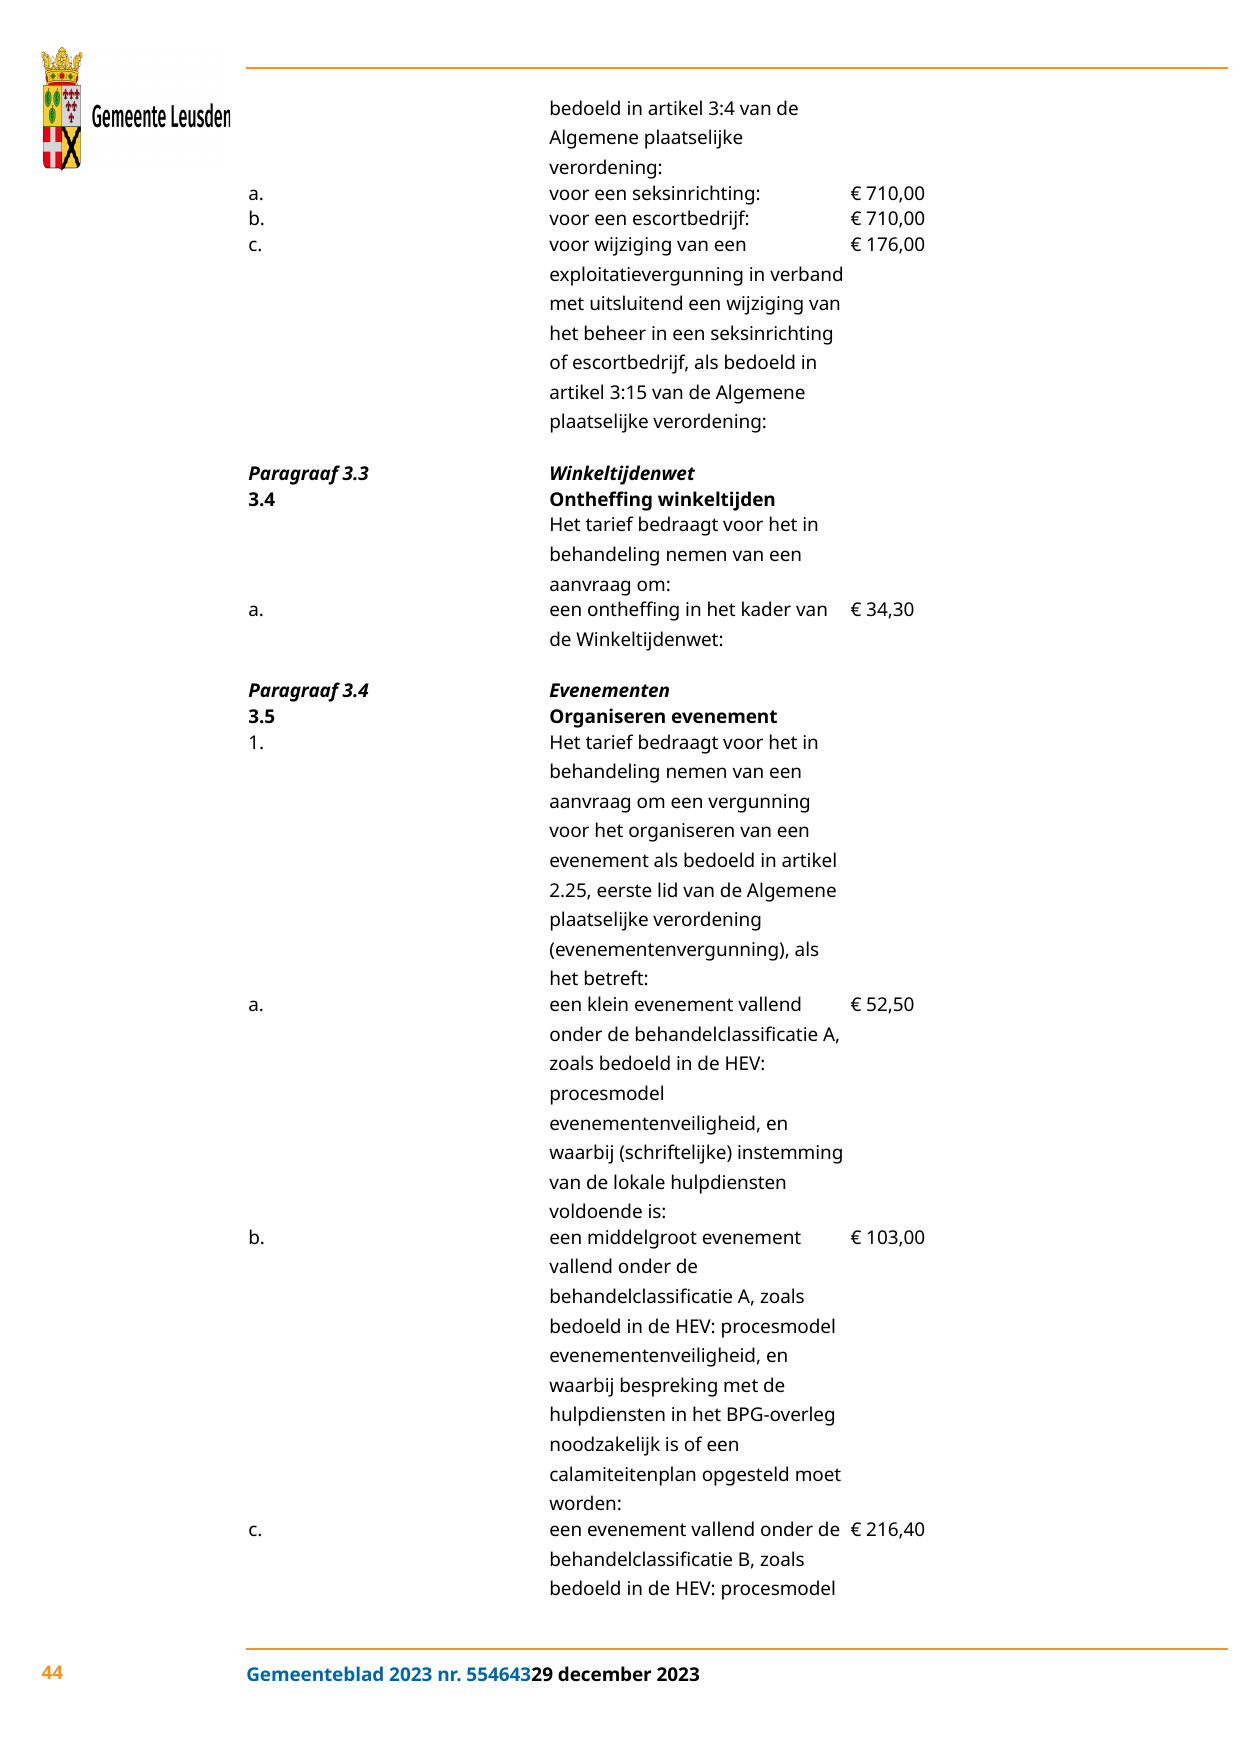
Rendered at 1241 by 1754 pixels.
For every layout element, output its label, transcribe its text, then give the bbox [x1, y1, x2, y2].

table_cell Evenementen [549, 678, 850, 703]
table_cell [850, 652, 1152, 677]
table_cell een ontheffing in het kader van de Winkeltijdenwet: [549, 596, 850, 652]
table_cell [248, 434, 549, 460]
table_cell [850, 729, 1152, 991]
table_cell [850, 95, 1152, 180]
table_cell [850, 434, 1152, 460]
table_cell 3.5 [248, 703, 549, 729]
table_cell c. [248, 1516, 549, 1601]
table_cell Organiseren evenement [549, 703, 850, 729]
table_cell voor een seksinrichting: [549, 180, 850, 205]
table_cell een klein evenement vallend onder de behandelclassificatie A, zoals bedoeld in de HEV: procesmodel evenementenveiligheid, en waarbij (schriftelijke) instemming van de lokale hulpdiensten voldoende is: [549, 991, 850, 1224]
table_cell [850, 460, 1152, 486]
table_cell € 216,40 [850, 1516, 1152, 1601]
table_cell [549, 434, 850, 460]
table_cell voor wijziging van een exploitatievergunning in verband met uitsluitend een wijziging van het beheer in een seksinrichting of escortbedrijf, als bedoeld in artikel 3:15 van de Algemene plaatselijke verordening: [549, 231, 850, 434]
table_cell Het tarief bedraagt voor het in behandeling nemen van een aanvraag om: [549, 512, 850, 596]
table_cell Winkeltijdenwet [549, 460, 850, 486]
table_cell [248, 95, 549, 180]
table_cell [850, 703, 1152, 729]
table_cell [248, 512, 549, 596]
table_cell bedoeld in artikel 3:4 van de Algemene plaatselijke verordening: [549, 95, 850, 180]
table_cell Ontheffing winkeltijden [549, 486, 850, 512]
table_cell a. [248, 180, 549, 205]
table_cell € 34,30 [850, 596, 1152, 652]
table_cell [549, 652, 850, 677]
table_cell € 103,00 [850, 1224, 1152, 1516]
table_cell voor een escortbedrijf: [549, 205, 850, 231]
table_cell c. [248, 231, 549, 434]
table_cell b. [248, 1224, 549, 1516]
table_cell 3.4 [248, 486, 549, 512]
table_cell a. [248, 596, 549, 652]
table_cell € 176,00 [850, 231, 1152, 434]
table_cell Het tarief bedraagt voor het in behandeling nemen van een aanvraag om een vergunning voor het organiseren van een evenement als bedoeld in artikel 2.25, eerste lid van de Algemene plaatselijke verordening (evenementenvergunning), als het betreft: [549, 729, 850, 991]
table_cell € 710,00 [850, 180, 1152, 205]
table_cell een middelgroot evenement vallend onder de behandelclassificatie A, zoals bedoeld in de HEV: procesmodel evenementenveiligheid, en waarbij bespreking met de hulpdiensten in het BPG-overleg noodzakelijk is of een calamiteitenplan opgesteld moet worden: [549, 1224, 850, 1516]
picture [41, 47, 231, 172]
table_cell € 52,50 [850, 991, 1152, 1224]
table_cell een evenement vallend onder de behandelclassificatie B, zoals bedoeld in de HEV: procesmodel [549, 1516, 850, 1601]
table_cell € 710,00 [850, 205, 1152, 231]
table_cell a. [248, 991, 549, 1224]
table_cell [850, 678, 1152, 703]
table_cell Paragraaf 3.3 [248, 460, 549, 486]
table_cell [850, 486, 1152, 512]
table_cell b. [248, 205, 549, 231]
table_cell [248, 652, 549, 677]
table_cell Paragraaf 3.4 [248, 678, 549, 703]
table_cell 1. [248, 729, 549, 991]
table_cell [850, 512, 1152, 596]
